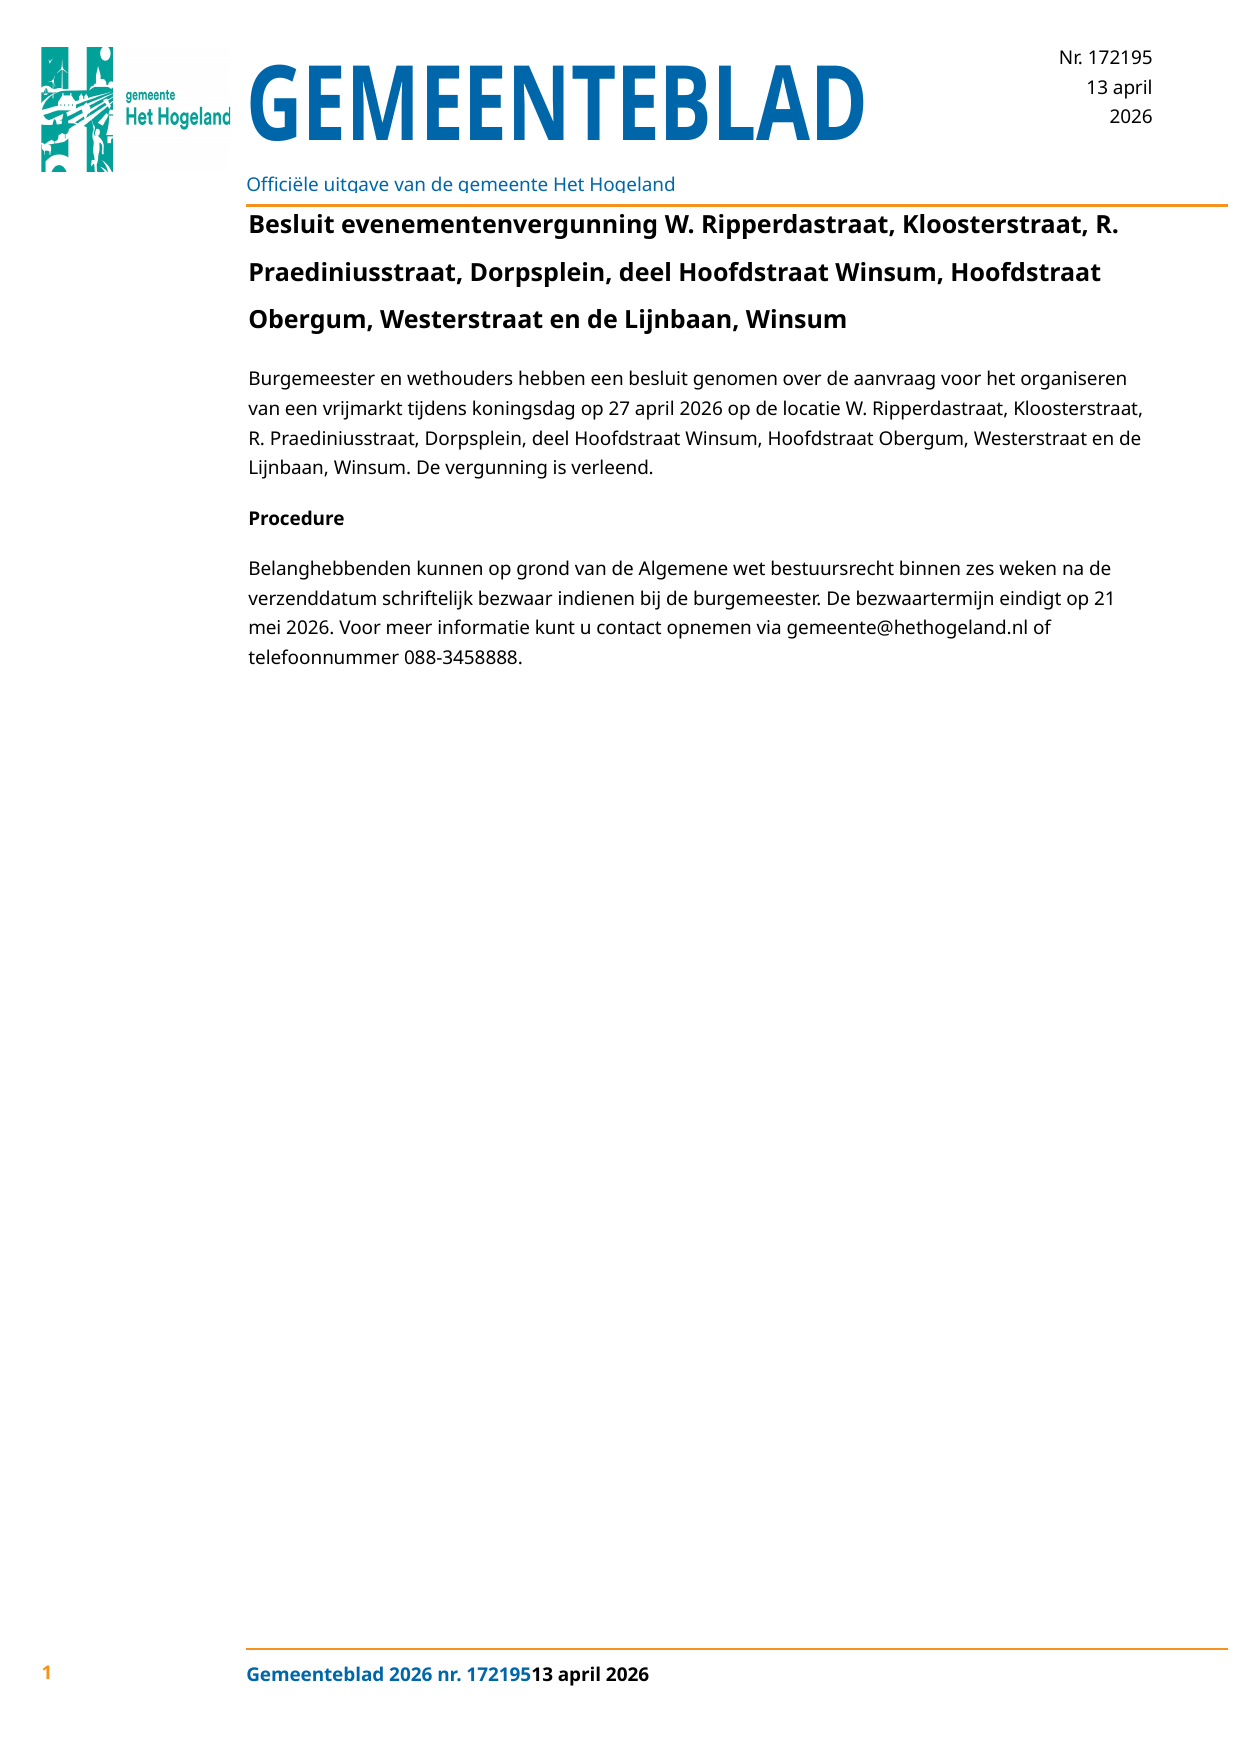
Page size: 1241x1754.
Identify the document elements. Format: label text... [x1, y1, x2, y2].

text Burgemeester en wethouders hebben een besluit genomen over de aanvraag voor het organiseren van een vrijmarkt tijdens koningsdag op 27 april 2026 op de locatie W. Ripperdastraat, Kloosterstraat, R. Praediniusstraat, Dorpsplein, deel Hoofdstraat Winsum, Hoofdstraat Obergum, Westerstraat en de Lijnbaan, Winsum. De vergunning is verleend. [248, 366, 1152, 480]
picture [41, 47, 231, 172]
text Besluit evenementenvergunning W. Ripperdastraat, Kloosterstraat, R. Praediniusstraat, Dorpsplein, deel Hoofdstraat Winsum, Hoofdstraat Obergum, Westerstraat en de Lijnbaan, Winsum [248, 207, 1152, 336]
text Belanghebbenden kunnen op grond van de Algemene wet bestuursrecht binnen zes weken na de verzenddatum schriftelijk bezwaar indienen bij de burgemeester. De bezwaartermijn eindigt op 21 mei 2026. Voor meer informatie kunt u contact opnemen via gemeente@hethogeland.nl of telefoonnummer 088-3458888. [248, 555, 1152, 669]
text Procedure [248, 505, 1152, 530]
